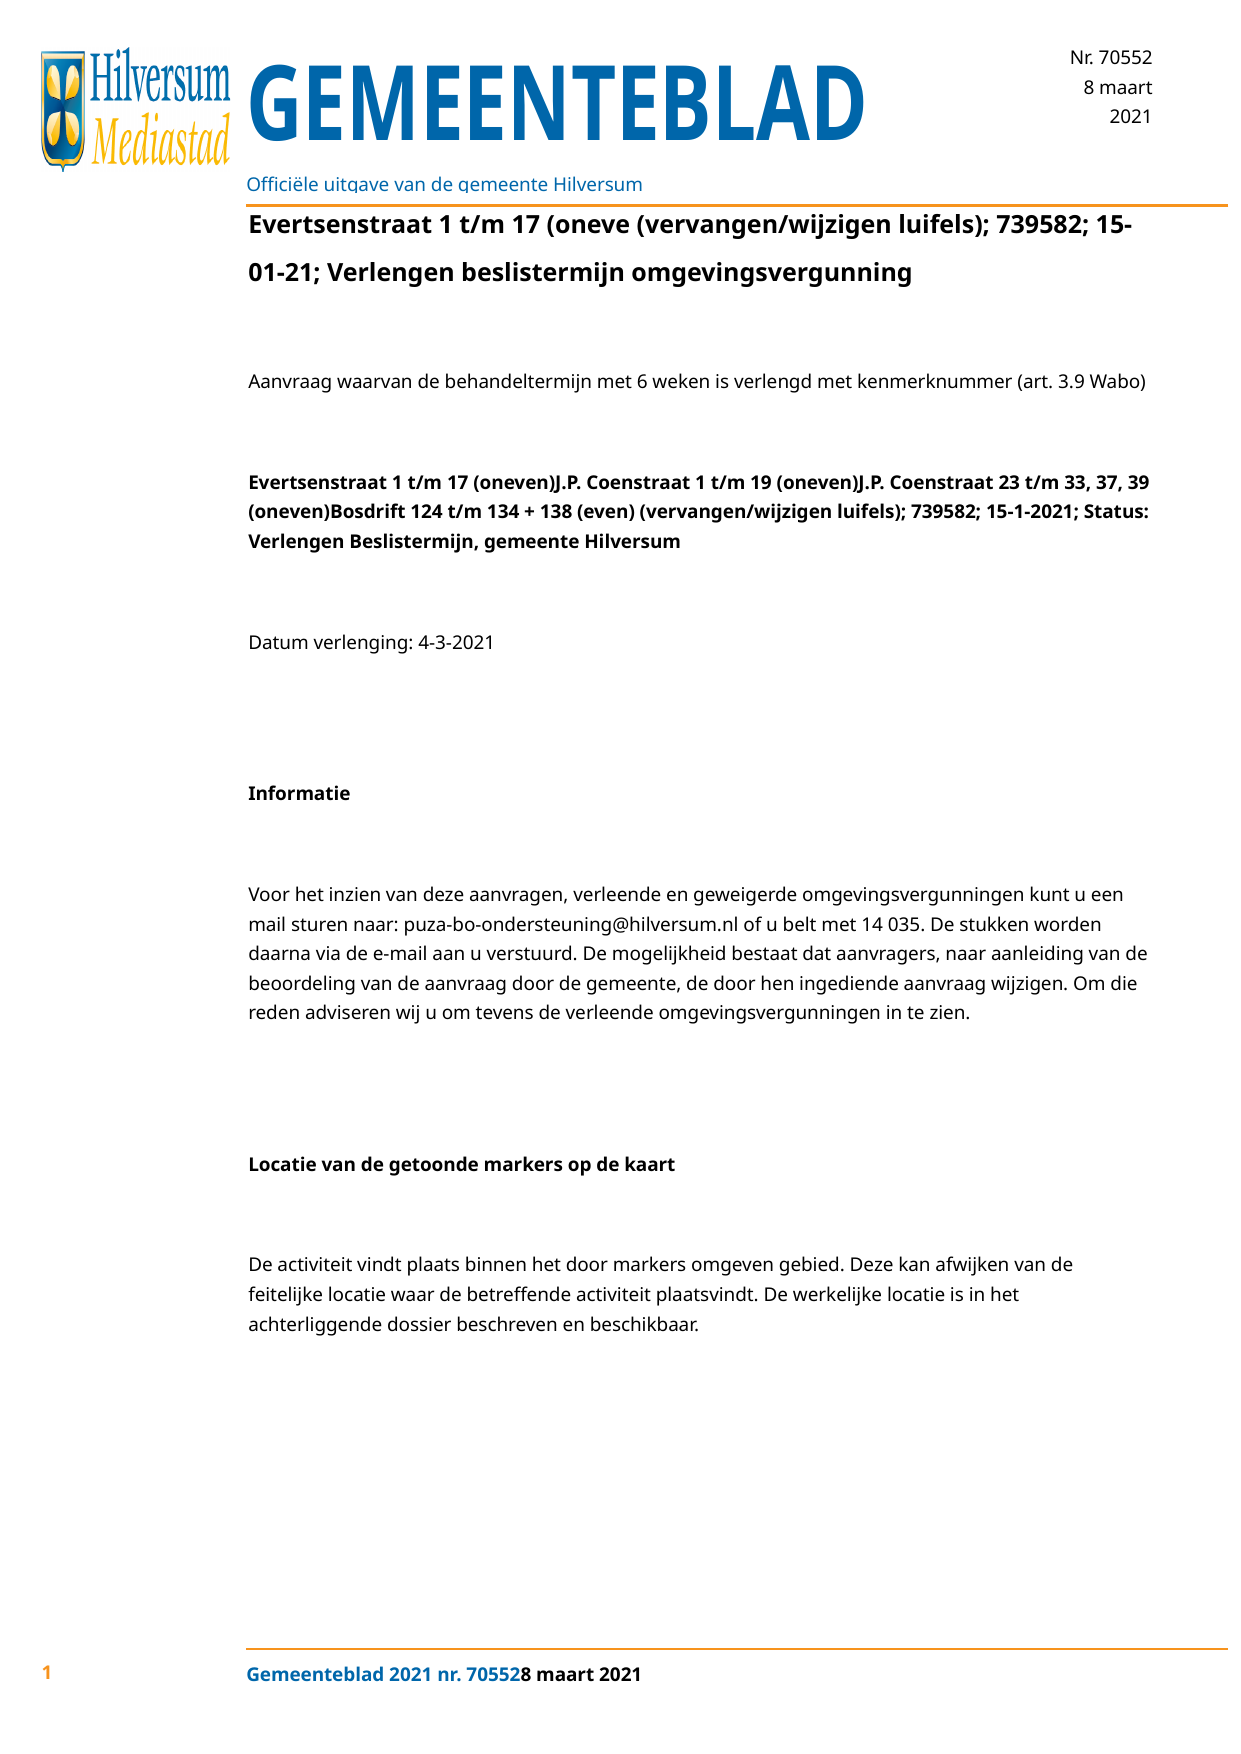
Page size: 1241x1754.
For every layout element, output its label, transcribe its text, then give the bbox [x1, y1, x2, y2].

text Informatie [248, 780, 1152, 806]
text De activiteit vindt plaats binnen het door markers omgeven gebied. Deze kan afwijken van de feitelijke locatie waar de betreffende activiteit plaatsvindt. De werkelijke locatie is in het achterliggende dossier beschreven en beschikbaar. [248, 1252, 1152, 1337]
text Voor het inzien van deze aanvragen, verleende en geweigerde omgevingsvergunningen kunt u een mail sturen naar: puza-bo-ondersteuning@hilversum.nl of u belt met 14 035. De stukken worden daarna via de e-mail aan u verstuurd. De mogelijkheid bestaat dat aanvragers, naar aanleiding van de beoordeling van de aanvraag door de gemeente, de door hen ingediende aanvraag wijzigen. Om die reden adviseren wij u om tevens de verleende omgevingsvergunningen in te zien. [248, 881, 1152, 1025]
text Datum verlenging: 4-3-2021 [248, 629, 1152, 655]
text Evertsenstraat 1 t/m 17 (oneve (vervangen/wijzigen luifels); 739582; 15-01-21; Verlengen beslistermijn omgevingsvergunning [248, 207, 1152, 288]
text Aanvraag waarvan de behandeltermijn met 6 weken is verlengd met kenmerknummer (art. 3.9 Wabo) [248, 368, 1152, 394]
picture [41, 47, 231, 172]
text Locatie van de getoonde markers op de kaart [248, 1151, 1152, 1177]
text Evertsenstraat 1 t/m 17 (oneven)J.P. Coenstraat 1 t/m 19 (oneven)J.P. Coenstraat 23 t/m 33, 37, 39 (oneven)Bosdrift 124 t/m 134 + 138 (even) (vervangen/wijzigen luifels); 739582; 15-1-2021; Status: Verlengen Beslistermijn, gemeente Hilversum [248, 469, 1152, 554]
